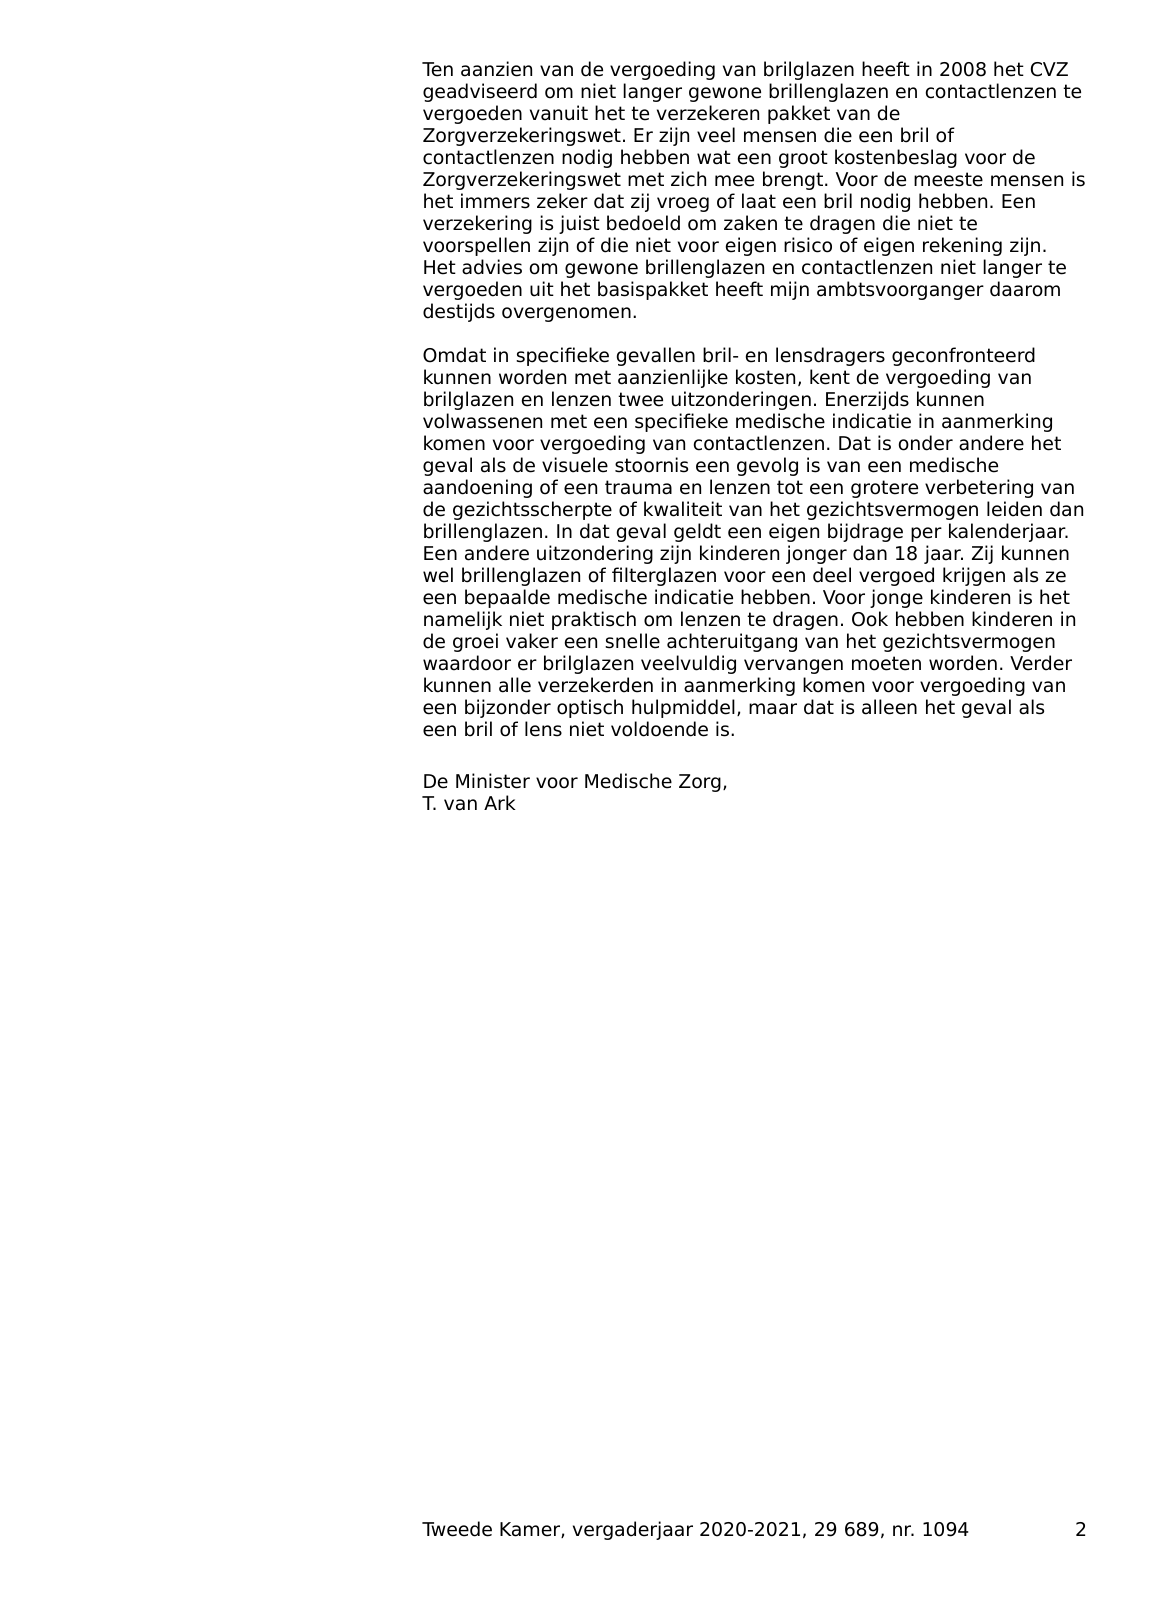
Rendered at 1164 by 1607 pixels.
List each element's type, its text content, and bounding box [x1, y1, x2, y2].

text Omdat in specifieke gevallen bril- en lensdragers geconfronteerd kunnen worden met aanzienlijke kosten, kent de vergoeding van brilglazen en lenzen twee uitzonderingen. Enerzijds kunnen volwassenen met een specifieke medische indicatie in aanmerking komen voor vergoeding van contactlenzen. Dat is onder andere het geval als de visuele stoornis een gevolg is van een medische aandoening of een trauma en lenzen tot een grotere verbetering van de gezichtsscherpte of kwaliteit van het gezichtsvermogen leiden dan brillenglazen. In dat geval geldt een eigen bijdrage per kalenderjaar. Een andere uitzondering zijn kinderen jonger dan 18 jaar. Zij kunnen wel brillenglazen of filterglazen voor een deel vergoed krijgen als ze een bepaalde medische indicatie hebben. Voor jonge kinderen is het namelijk niet praktisch om lenzen te dragen. Ook hebben kinderen in de groei vaker een snelle achteruitgang van het gezichtsvermogen waardoor er brilglazen veelvuldig vervangen moeten worden. Verder kunnen alle verzekerden in aanmerking komen voor vergoeding van een bijzonder optisch hulpmiddel, maar dat is alleen het geval als een bril of lens niet voldoende is. [422, 345, 1087, 741]
text Ten aanzien van de vergoeding van brilglazen heeft in 2008 het CVZ geadviseerd om niet langer gewone brillenglazen en contactlenzen te vergoeden vanuit het te verzekeren pakket van de Zorgverzekeringswet. Er zijn veel mensen die een bril of contactlenzen nodig hebben wat een groot kostenbeslag voor de Zorgverzekeringswet met zich mee brengt. Voor de meeste mensen is het immers zeker dat zij vroeg of laat een bril nodig hebben. Een verzekering is juist bedoeld om zaken te dragen die niet te voorspellen zijn of die niet voor eigen risico of eigen rekening zijn. Het advies om gewone brillenglazen en contactlenzen niet langer te vergoeden uit het basispakket heeft mijn ambtsvoorganger daarom destijds overgenomen. [422, 59, 1087, 323]
text De Minister voor Medische Zorg, T. van Ark [422, 771, 1087, 814]
